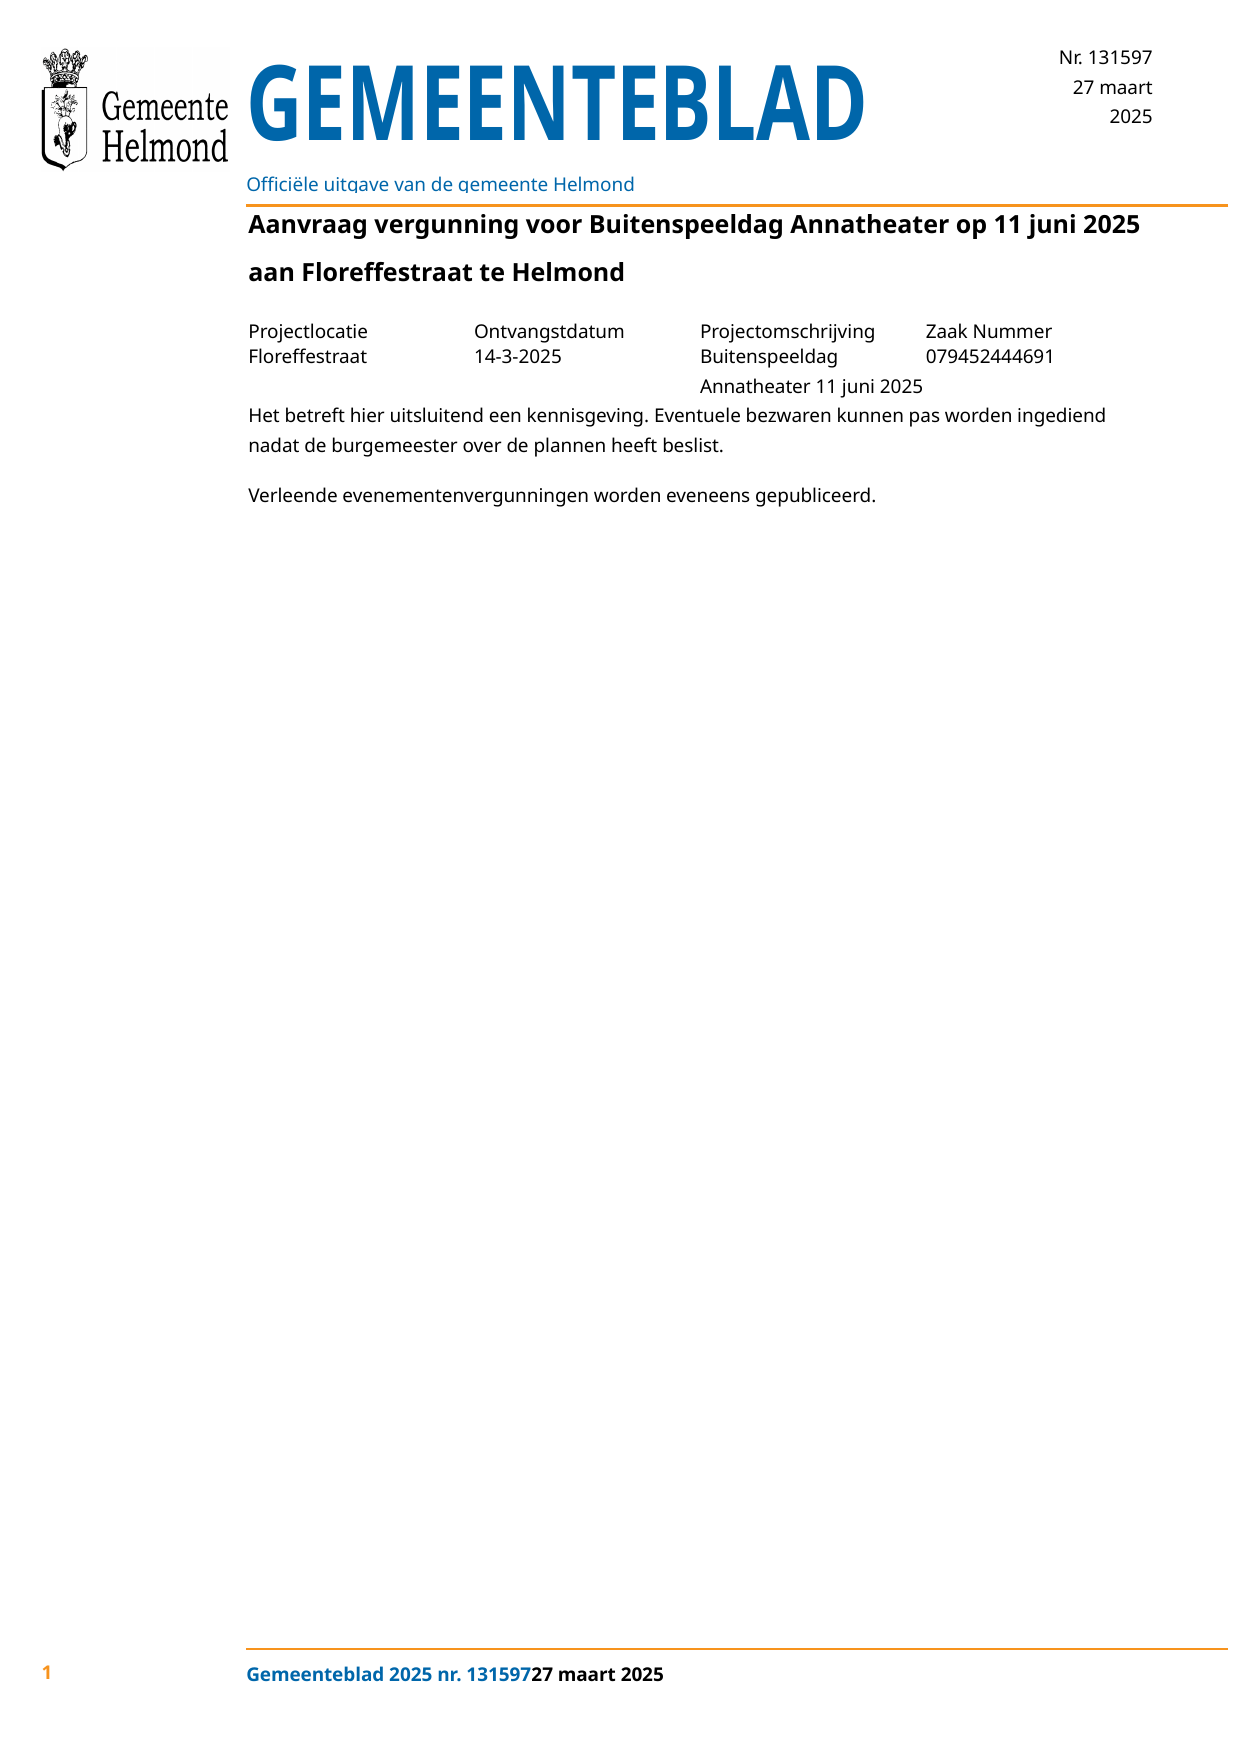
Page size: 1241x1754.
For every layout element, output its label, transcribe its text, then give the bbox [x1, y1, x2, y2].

table_cell Floreffestraat [248, 344, 474, 399]
text Aanvraag vergunning voor Buitenspeeldag Annatheater op 11 juni 2025 aan Floreffestraat te Helmond [248, 207, 1152, 288]
table_cell 079452444691 [926, 344, 1152, 399]
picture [41, 47, 231, 172]
text Verleende evenementenvergunningen worden eveneens gepubliceerd. [248, 482, 1152, 508]
table_cell 14-3-2025 [474, 344, 700, 399]
table_header Zaak Nummer [926, 318, 1152, 344]
text Het betreft hier uitsluitend een kennisgeving. Eventuele bezwaren kunnen pas worden ingediend nadat de burgemeester over de plannen heeft beslist. [248, 402, 1152, 458]
table_header Projectlocatie [248, 318, 474, 344]
table_cell Buitenspeeldag Annatheater 11 juni 2025 [700, 344, 926, 399]
table_header Projectomschrijving [700, 318, 926, 344]
table_header Ontvangstdatum [474, 318, 700, 344]
